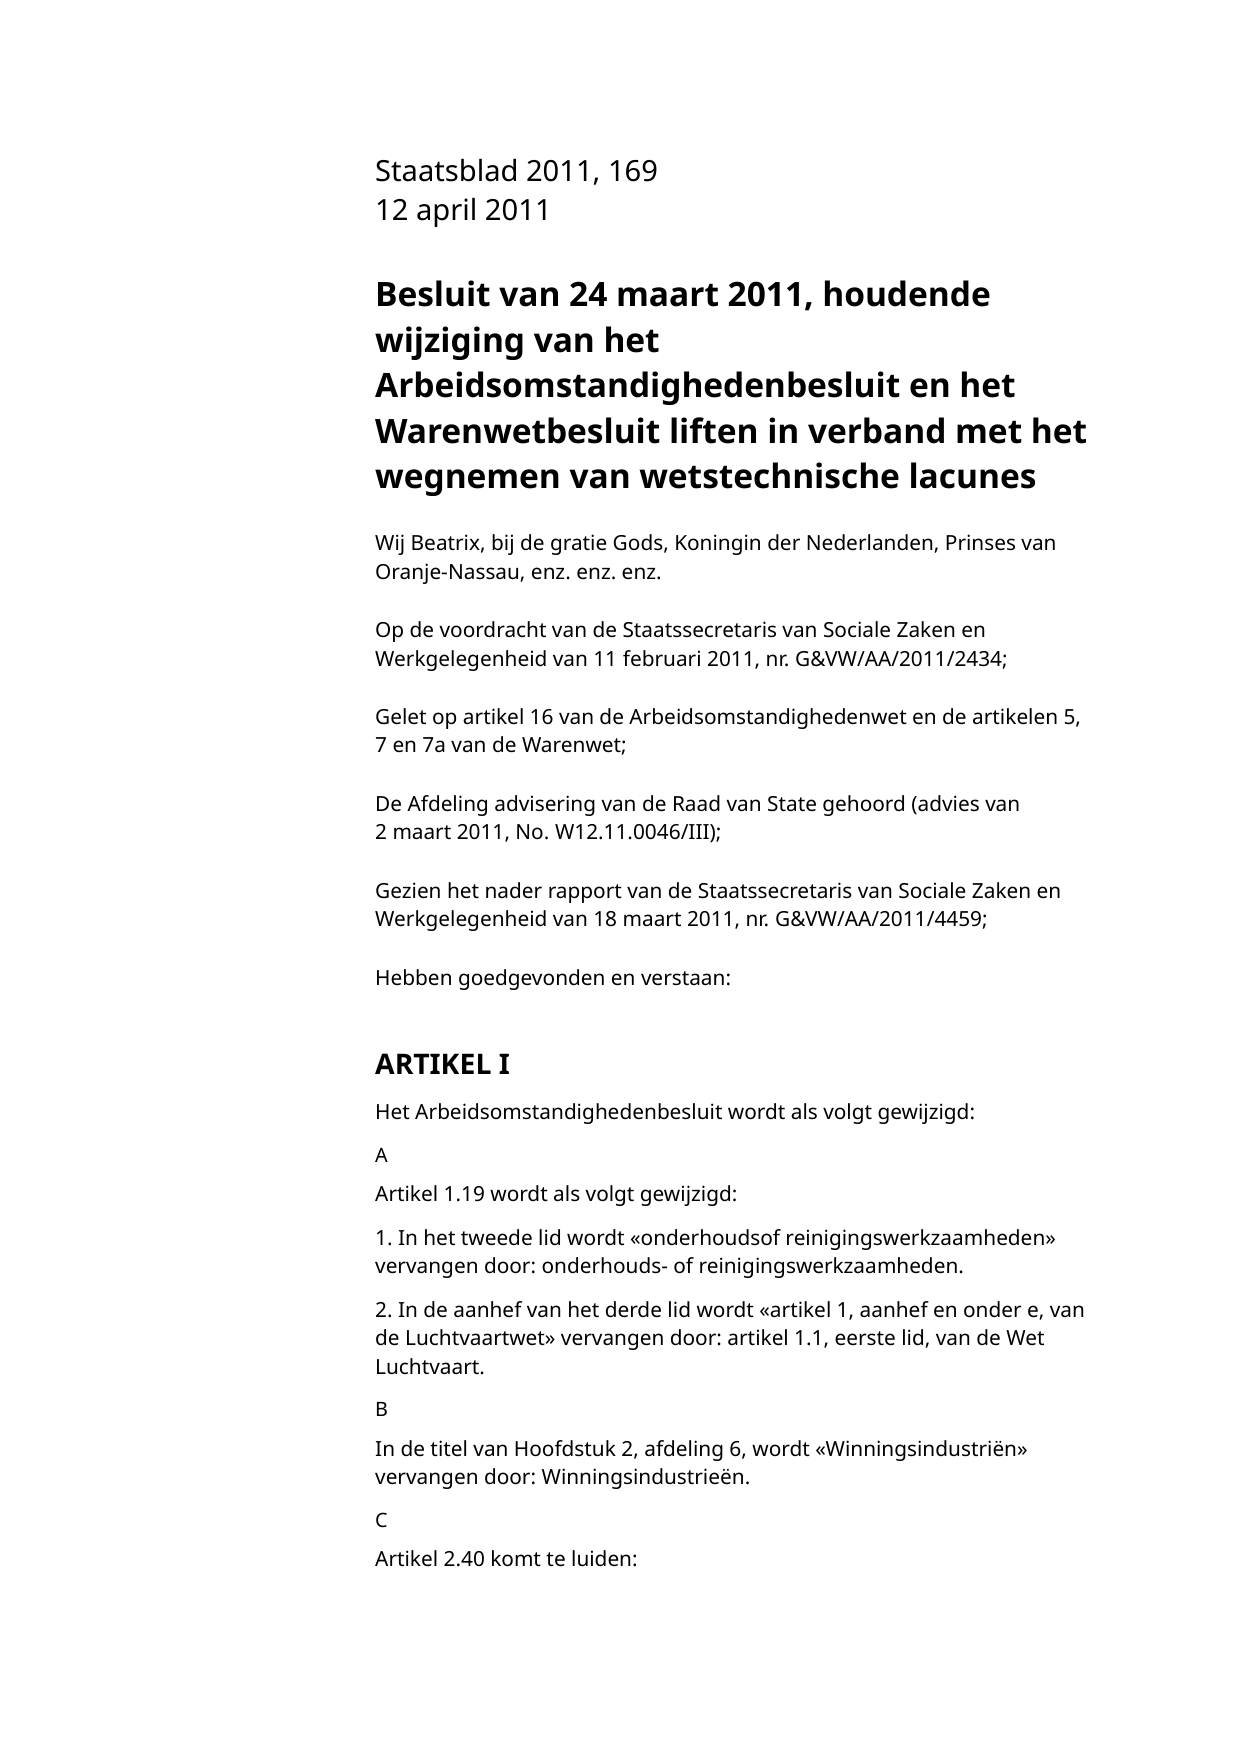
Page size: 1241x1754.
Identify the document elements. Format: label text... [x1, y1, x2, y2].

subtitle Besluit van 24 maart 2011, houdende wijziging van het Arbeidsomstandighedenbesluit en het Warenwetbesluit liften in verband met het wegnemen van wetstechnische lacunes [375, 271, 1090, 498]
text In de titel van Hoofdstuk 2, afdeling 6, wordt «Winningsindustriën» vervangen door: Winningsindustrieën. [375, 1434, 1090, 1491]
text B [375, 1395, 1090, 1422]
text Gezien het nader rapport van de Staatssecretaris van Sociale Zaken en Werkgelegenheid van 18 maart 2011, nr. G&VW/AA/2011/4459; [375, 876, 1090, 933]
text Op de voordracht van de Staatssecretaris van Sociale Zaken en Werkgelegenheid van 11 februari 2011, nr. G&VW/AA/2011/2434; [375, 615, 1090, 672]
text Gelet op artikel 16 van de Arbeidsomstandighedenwet en de artikelen 5, 7 en 7a van de Warenwet; [375, 702, 1090, 759]
text De Afdeling advisering van de Raad van State gehoord (advies van 2 maart 2011, No. W12.11.0046/III); [375, 789, 1090, 846]
text Wij Beatrix, bij de gratie Gods, Koningin der Nederlanden, Prinses van Oranje-Nassau, enz. enz. enz. [375, 528, 1090, 585]
text Het Arbeidsomstandighedenbesluit wordt als volgt gewijzigd: [375, 1097, 1090, 1126]
subtitle ARTIKEL I [375, 1044, 1090, 1082]
text C [375, 1506, 1090, 1533]
text Hebben goedgevonden en verstaan: [375, 963, 1090, 991]
text Artikel 1.19 wordt als volgt gewijzigd: [375, 1179, 1090, 1208]
text Artikel 2.40 komt te luiden: [375, 1544, 1090, 1573]
text 1. In het tweede lid wordt «onderhoudsof reinigingswerkzaamheden» vervangen door: onderhouds- of reinigingswerkzaamheden. [375, 1223, 1090, 1280]
text Staatsblad 2011, 169 [375, 150, 1090, 190]
text 2. In de aanhef van het derde lid wordt «artikel 1, aanhef en onder e, van de Luchtvaartwet» vervangen door: artikel 1.1, eerste lid, van de Wet Luchtvaart. [375, 1295, 1090, 1380]
text A [375, 1141, 1090, 1168]
text 12 april 2011 [375, 190, 1090, 229]
